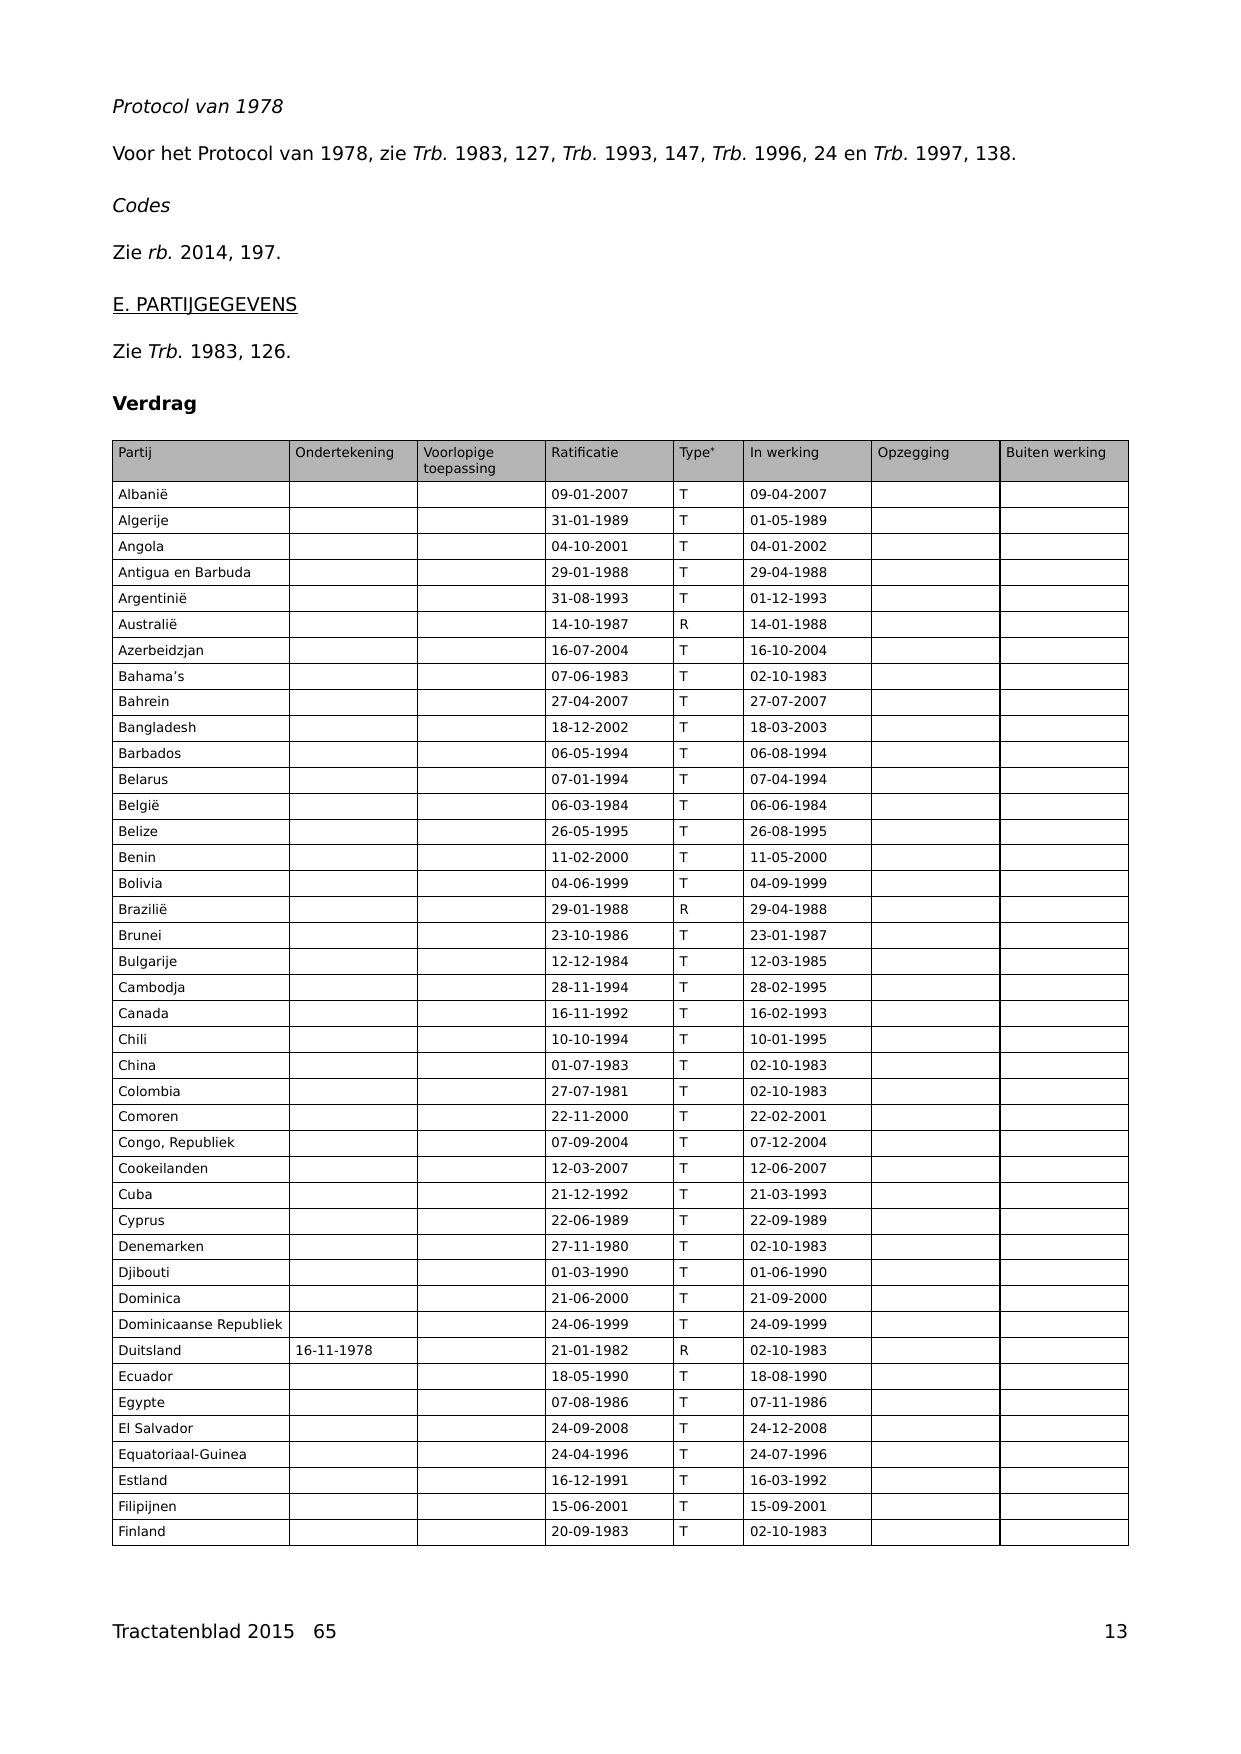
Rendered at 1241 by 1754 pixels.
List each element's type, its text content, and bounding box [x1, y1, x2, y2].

table_cell R [674, 612, 743, 637]
table_cell 27-07-2007 [744, 690, 871, 715]
table_cell 01-03-1990 [546, 1260, 673, 1285]
table_cell 06-06-1984 [744, 794, 871, 818]
table_cell [290, 1312, 417, 1337]
table_cell [1001, 690, 1128, 715]
table_cell T [674, 560, 743, 585]
table_cell T [674, 1468, 743, 1493]
table_cell [290, 1053, 417, 1078]
table_cell 07-06-1983 [546, 664, 673, 689]
table_cell [872, 612, 999, 637]
table_cell 20-09-1983 [546, 1520, 673, 1545]
table_cell 12-03-2007 [546, 1157, 673, 1182]
table_cell 15-06-2001 [546, 1494, 673, 1519]
table_cell [1001, 1312, 1128, 1337]
table_cell 02-10-1983 [744, 1338, 871, 1363]
table_cell [872, 1001, 999, 1026]
table_cell [290, 508, 417, 533]
table_cell T [674, 1364, 743, 1389]
table_cell [872, 1494, 999, 1519]
table_cell [290, 482, 417, 507]
table_cell [418, 1494, 545, 1519]
table_cell Azerbeidzjan [113, 638, 289, 663]
table_cell 01-06-1990 [744, 1260, 871, 1285]
table_cell [872, 1520, 999, 1545]
table_cell [872, 1235, 999, 1259]
table_cell [418, 1001, 545, 1026]
table_cell T [674, 508, 743, 533]
table_cell [290, 923, 417, 948]
table_cell [1001, 845, 1128, 870]
table_cell 22-11-2000 [546, 1105, 673, 1130]
table_cell [418, 664, 545, 689]
table_cell 21-09-2000 [744, 1286, 871, 1311]
table_cell 24-09-2008 [546, 1416, 673, 1441]
table_cell T [674, 1053, 743, 1078]
table_cell 06-05-1994 [546, 742, 673, 767]
table_cell [290, 1131, 417, 1156]
table_cell [290, 586, 417, 611]
text Zie rb. 2014, 197. [112, 242, 1128, 264]
table_cell [418, 690, 545, 715]
table_cell 07-01-1994 [546, 768, 673, 792]
table_cell [872, 716, 999, 741]
table_cell Cambodja [113, 975, 289, 1000]
table_cell [418, 1053, 545, 1078]
table_cell [290, 768, 417, 792]
table_cell [1001, 1053, 1128, 1078]
table_cell Angola [113, 534, 289, 559]
table_cell [1001, 560, 1128, 585]
table_cell [872, 1468, 999, 1493]
table_cell T [674, 1442, 743, 1467]
table_cell [418, 1131, 545, 1156]
table_cell [1001, 1105, 1128, 1130]
table_cell 06-08-1994 [744, 742, 871, 767]
table_cell 28-11-1994 [546, 975, 673, 1000]
table_cell Dominicaanse Republiek [113, 1312, 289, 1337]
table_cell 21-12-1992 [546, 1183, 673, 1207]
table_cell [872, 1442, 999, 1467]
table_cell [418, 482, 545, 507]
table_cell [1001, 1468, 1128, 1493]
table_cell 23-01-1987 [744, 923, 871, 948]
table_cell 27-04-2007 [546, 690, 673, 715]
table_cell 29-01-1988 [546, 560, 673, 585]
table_cell [872, 1079, 999, 1104]
table_cell 04-10-2001 [546, 534, 673, 559]
table_header In werking [744, 441, 871, 481]
table_cell T [674, 1079, 743, 1104]
table_cell 09-01-2007 [546, 482, 673, 507]
table_cell 18-03-2003 [744, 716, 871, 741]
table_cell Estland [113, 1468, 289, 1493]
table_cell 16-07-2004 [546, 638, 673, 663]
table_cell [1001, 1364, 1128, 1389]
table_cell [290, 1390, 417, 1415]
table_cell 04-06-1999 [546, 871, 673, 896]
table_cell T [674, 1209, 743, 1233]
table_cell Cyprus [113, 1209, 289, 1233]
table_cell Filipijnen [113, 1494, 289, 1519]
table_cell [1001, 1390, 1128, 1415]
table_cell T [674, 975, 743, 1000]
table_cell 29-04-1988 [744, 897, 871, 922]
table_cell [418, 1338, 545, 1363]
table_cell België [113, 794, 289, 818]
table_cell [1001, 949, 1128, 974]
table_cell Albanië [113, 482, 289, 507]
table_cell 11-05-2000 [744, 845, 871, 870]
table_cell 06-03-1984 [546, 794, 673, 818]
table_cell [418, 1260, 545, 1285]
table_cell 02-10-1983 [744, 1053, 871, 1078]
table_cell 07-12-2004 [744, 1131, 871, 1156]
table_cell 24-06-1999 [546, 1312, 673, 1337]
table_cell [872, 1183, 999, 1207]
table_cell 31-08-1993 [546, 586, 673, 611]
table_cell 07-04-1994 [744, 768, 871, 792]
table_cell [418, 1416, 545, 1441]
table_cell [872, 508, 999, 533]
table_cell [872, 742, 999, 767]
table_header Voorlopige toepassing [418, 441, 545, 481]
table_cell Dominica [113, 1286, 289, 1311]
table_cell Cuba [113, 1183, 289, 1207]
table_cell 18-05-1990 [546, 1364, 673, 1389]
table_cell [872, 768, 999, 792]
table_cell [290, 612, 417, 637]
table_cell T [674, 923, 743, 948]
table_cell [418, 897, 545, 922]
table_cell [1001, 1157, 1128, 1182]
table_cell Duitsland [113, 1338, 289, 1363]
table_cell Bahama’s [113, 664, 289, 689]
table_cell 11-02-2000 [546, 845, 673, 870]
table_cell [418, 794, 545, 818]
table_cell T [674, 845, 743, 870]
table_cell [418, 768, 545, 792]
table_cell 14-10-1987 [546, 612, 673, 637]
table_cell R [674, 897, 743, 922]
table_cell 28-02-1995 [744, 975, 871, 1000]
table_cell T [674, 1286, 743, 1311]
table_cell [872, 1027, 999, 1052]
table_cell 22-02-2001 [744, 1105, 871, 1130]
table_cell Cookeilanden [113, 1157, 289, 1182]
table_cell [418, 845, 545, 870]
table_cell [1001, 1079, 1128, 1104]
table_cell [418, 1286, 545, 1311]
table_cell 24-09-1999 [744, 1312, 871, 1337]
subtitle Verdrag [112, 393, 1128, 415]
table_cell [872, 1390, 999, 1415]
table_cell Denemarken [113, 1235, 289, 1259]
table_cell [290, 638, 417, 663]
table_cell Equatoriaal-Guinea [113, 1442, 289, 1467]
table_cell T [674, 1157, 743, 1182]
table_cell Colombia [113, 1079, 289, 1104]
table_cell [290, 1416, 417, 1441]
table_cell [872, 820, 999, 844]
table_cell Canada [113, 1001, 289, 1026]
text Zie Trb. 1983, 126. [112, 341, 1128, 363]
table_cell [1001, 508, 1128, 533]
table_cell 24-12-2008 [744, 1416, 871, 1441]
table_cell [418, 638, 545, 663]
table_cell [1001, 716, 1128, 741]
table_cell 21-03-1993 [744, 1183, 871, 1207]
table_cell [418, 612, 545, 637]
table_cell [290, 871, 417, 896]
table_cell 24-07-1996 [744, 1442, 871, 1467]
table_cell El Salvador [113, 1416, 289, 1441]
table_cell [290, 1157, 417, 1182]
table_cell Bolivia [113, 871, 289, 896]
table_cell [872, 923, 999, 948]
table_cell [1001, 1209, 1128, 1233]
table_cell [1001, 612, 1128, 637]
table_cell [872, 1312, 999, 1337]
table_cell 16-02-1993 [744, 1001, 871, 1026]
table_cell 10-01-1995 [744, 1027, 871, 1052]
table_cell T [674, 1183, 743, 1207]
table_cell [418, 742, 545, 767]
table_cell [290, 742, 417, 767]
table_cell China [113, 1053, 289, 1078]
table_cell T [674, 1235, 743, 1259]
table_cell [872, 871, 999, 896]
table_cell 09-04-2007 [744, 482, 871, 507]
table_cell T [674, 1416, 743, 1441]
subtitle Protocol van 1978 [112, 96, 1128, 118]
table_cell 12-03-1985 [744, 949, 871, 974]
table_cell 27-07-1981 [546, 1079, 673, 1104]
table_cell Bulgarije [113, 949, 289, 974]
table_cell 26-08-1995 [744, 820, 871, 844]
table_cell [1001, 1286, 1128, 1311]
table_cell [872, 1105, 999, 1130]
table_cell [1001, 1235, 1128, 1259]
table_cell Algerije [113, 508, 289, 533]
table_cell 24-04-1996 [546, 1442, 673, 1467]
table_cell [872, 560, 999, 585]
table_cell [418, 508, 545, 533]
table_cell T [674, 820, 743, 844]
table_cell [872, 1131, 999, 1156]
table_header Ondertekening [290, 441, 417, 481]
table_cell [418, 1364, 545, 1389]
table_cell [290, 1364, 417, 1389]
table_cell 16-11-1978 [290, 1338, 417, 1363]
table_cell [1001, 1494, 1128, 1519]
table_cell T [674, 768, 743, 792]
table_cell 01-07-1983 [546, 1053, 673, 1078]
table_cell T [674, 871, 743, 896]
table_cell 16-11-1992 [546, 1001, 673, 1026]
table_cell [1001, 482, 1128, 507]
table_cell [290, 690, 417, 715]
table_cell 04-09-1999 [744, 871, 871, 896]
table_cell 29-01-1988 [546, 897, 673, 922]
table_cell T [674, 1520, 743, 1545]
table_cell Antigua en Barbuda [113, 560, 289, 585]
table_cell Bahrein [113, 690, 289, 715]
table_cell [872, 690, 999, 715]
table_cell [418, 871, 545, 896]
table_cell Egypte [113, 1390, 289, 1415]
table_cell [290, 897, 417, 922]
table_cell [872, 1364, 999, 1389]
table_cell [418, 820, 545, 844]
table_cell [290, 1235, 417, 1259]
table_cell [418, 1183, 545, 1207]
table_cell [290, 1183, 417, 1207]
table_cell 22-06-1989 [546, 1209, 673, 1233]
table_cell 02-10-1983 [744, 1079, 871, 1104]
table_cell [872, 1157, 999, 1182]
subtitle Codes [112, 195, 1128, 217]
table_cell [1001, 638, 1128, 663]
table_cell [418, 1312, 545, 1337]
table_cell [290, 1260, 417, 1285]
table_cell [290, 949, 417, 974]
table_cell T [674, 716, 743, 741]
table_cell [1001, 768, 1128, 792]
table_cell 12-06-2007 [744, 1157, 871, 1182]
table_cell [418, 1105, 545, 1130]
table_cell [418, 534, 545, 559]
table_cell Argentinië [113, 586, 289, 611]
table_cell [418, 949, 545, 974]
table_cell 16-03-1992 [744, 1468, 871, 1493]
table_cell Brunei [113, 923, 289, 948]
table_cell [872, 949, 999, 974]
table_cell T [674, 1494, 743, 1519]
table_cell T [674, 586, 743, 611]
table_cell [418, 1235, 545, 1259]
table_cell [418, 923, 545, 948]
table_cell 07-09-2004 [546, 1131, 673, 1156]
table_cell Djibouti [113, 1260, 289, 1285]
table_cell 26-05-1995 [546, 820, 673, 844]
table_cell T [674, 690, 743, 715]
table_cell [1001, 975, 1128, 1000]
table_cell Benin [113, 845, 289, 870]
table_cell [418, 1157, 545, 1182]
table_cell [872, 975, 999, 1000]
table_cell [290, 975, 417, 1000]
table_cell [1001, 1260, 1128, 1285]
table_cell [872, 1209, 999, 1233]
table_cell [1001, 1416, 1128, 1441]
table_cell [1001, 742, 1128, 767]
table_cell 22-09-1989 [744, 1209, 871, 1233]
table_cell [1001, 534, 1128, 559]
table_cell [290, 794, 417, 818]
table_cell [1001, 1131, 1128, 1156]
table_cell [418, 1079, 545, 1104]
table_cell [290, 1209, 417, 1233]
table_cell Belize [113, 820, 289, 844]
table_cell [418, 1520, 545, 1545]
table_cell 21-01-1982 [546, 1338, 673, 1363]
table_cell T [674, 664, 743, 689]
table_header Ratificatie [546, 441, 673, 481]
table_cell T [674, 638, 743, 663]
table_cell [418, 586, 545, 611]
table_cell [290, 716, 417, 741]
table_cell T [674, 1260, 743, 1285]
table_cell [418, 560, 545, 585]
table_cell [1001, 1338, 1128, 1363]
table_cell [1001, 794, 1128, 818]
table_cell [872, 1260, 999, 1285]
table_cell 21-06-2000 [546, 1286, 673, 1311]
table_cell 16-12-1991 [546, 1468, 673, 1493]
table_cell 23-10-1986 [546, 923, 673, 948]
table_cell 07-08-1986 [546, 1390, 673, 1415]
table_cell [872, 1416, 999, 1441]
table_header Opzegging [872, 441, 999, 481]
table_cell T [674, 1105, 743, 1130]
table_cell [290, 1079, 417, 1104]
table_cell Comoren [113, 1105, 289, 1130]
table_cell 02-10-1983 [744, 1520, 871, 1545]
table_header Type* [674, 441, 743, 481]
table_cell [872, 845, 999, 870]
table_cell 14-01-1988 [744, 612, 871, 637]
table_cell [290, 845, 417, 870]
table_cell T [674, 1027, 743, 1052]
table_cell Bangladesh [113, 716, 289, 741]
table_cell 01-05-1989 [744, 508, 871, 533]
table_cell [1001, 586, 1128, 611]
table_cell [418, 1209, 545, 1233]
table_cell [290, 1027, 417, 1052]
table_cell [290, 664, 417, 689]
table_cell [1001, 664, 1128, 689]
table_cell [290, 1494, 417, 1519]
table_cell Chili [113, 1027, 289, 1052]
table_cell T [674, 1390, 743, 1415]
table_cell T [674, 794, 743, 818]
table_cell Belarus [113, 768, 289, 792]
table_cell [872, 1053, 999, 1078]
table_cell [290, 1520, 417, 1545]
table_cell [1001, 1442, 1128, 1467]
subtitle E. PARTIJGEGEVENS [112, 294, 1128, 316]
table_cell 02-10-1983 [744, 1235, 871, 1259]
table_cell Barbados [113, 742, 289, 767]
table_cell [418, 1468, 545, 1493]
table_cell [290, 1442, 417, 1467]
table_cell [1001, 871, 1128, 896]
table_cell 18-08-1990 [744, 1364, 871, 1389]
table_cell [1001, 1001, 1128, 1026]
table_cell Finland [113, 1520, 289, 1545]
table_cell 16-10-2004 [744, 638, 871, 663]
table_cell [290, 560, 417, 585]
table_cell [1001, 897, 1128, 922]
table_cell T [674, 534, 743, 559]
table_cell [290, 1001, 417, 1026]
table_cell [872, 1286, 999, 1311]
table_cell [290, 534, 417, 559]
table_cell 10-10-1994 [546, 1027, 673, 1052]
table_cell 01-12-1993 [744, 586, 871, 611]
table_cell 29-04-1988 [744, 560, 871, 585]
table_cell [418, 1390, 545, 1415]
table_cell [1001, 923, 1128, 948]
table_cell [290, 820, 417, 844]
text Voor het Protocol van 1978, zie Trb. 1983, 127, Trb. 1993, 147, Trb. 1996, 24 en Trb. 1997, 138. [112, 143, 1128, 165]
table_cell [872, 1338, 999, 1363]
table_cell [418, 1027, 545, 1052]
table_cell T [674, 742, 743, 767]
table_cell [418, 716, 545, 741]
table_cell 07-11-1986 [744, 1390, 871, 1415]
table_cell [872, 638, 999, 663]
table_cell [418, 975, 545, 1000]
table_cell [1001, 1520, 1128, 1545]
table_cell Brazilië [113, 897, 289, 922]
table_cell [872, 664, 999, 689]
table_cell R [674, 1338, 743, 1363]
table_cell [290, 1105, 417, 1130]
table_cell 31-01-1989 [546, 508, 673, 533]
table_cell [290, 1286, 417, 1311]
table_cell T [674, 1001, 743, 1026]
table_header Partij [113, 441, 289, 481]
table_cell [1001, 1183, 1128, 1207]
table_cell [872, 794, 999, 818]
table_cell T [674, 949, 743, 974]
table_cell 18-12-2002 [546, 716, 673, 741]
table_cell [418, 1442, 545, 1467]
table_cell Ecuador [113, 1364, 289, 1389]
table_cell [872, 534, 999, 559]
table_cell T [674, 1312, 743, 1337]
table_cell 12-12-1984 [546, 949, 673, 974]
table_cell [872, 586, 999, 611]
table_cell 27-11-1980 [546, 1235, 673, 1259]
table_cell Congo, Republiek [113, 1131, 289, 1156]
table_cell [1001, 820, 1128, 844]
table_cell 04-01-2002 [744, 534, 871, 559]
table_cell [290, 1468, 417, 1493]
table_cell 15-09-2001 [744, 1494, 871, 1519]
table_cell T [674, 482, 743, 507]
table_cell [872, 897, 999, 922]
table_header Buiten werking [1001, 441, 1128, 481]
table_cell T [674, 1131, 743, 1156]
table_cell 02-10-1983 [744, 664, 871, 689]
table_cell [1001, 1027, 1128, 1052]
table_cell Australië [113, 612, 289, 637]
table_cell [872, 482, 999, 507]
